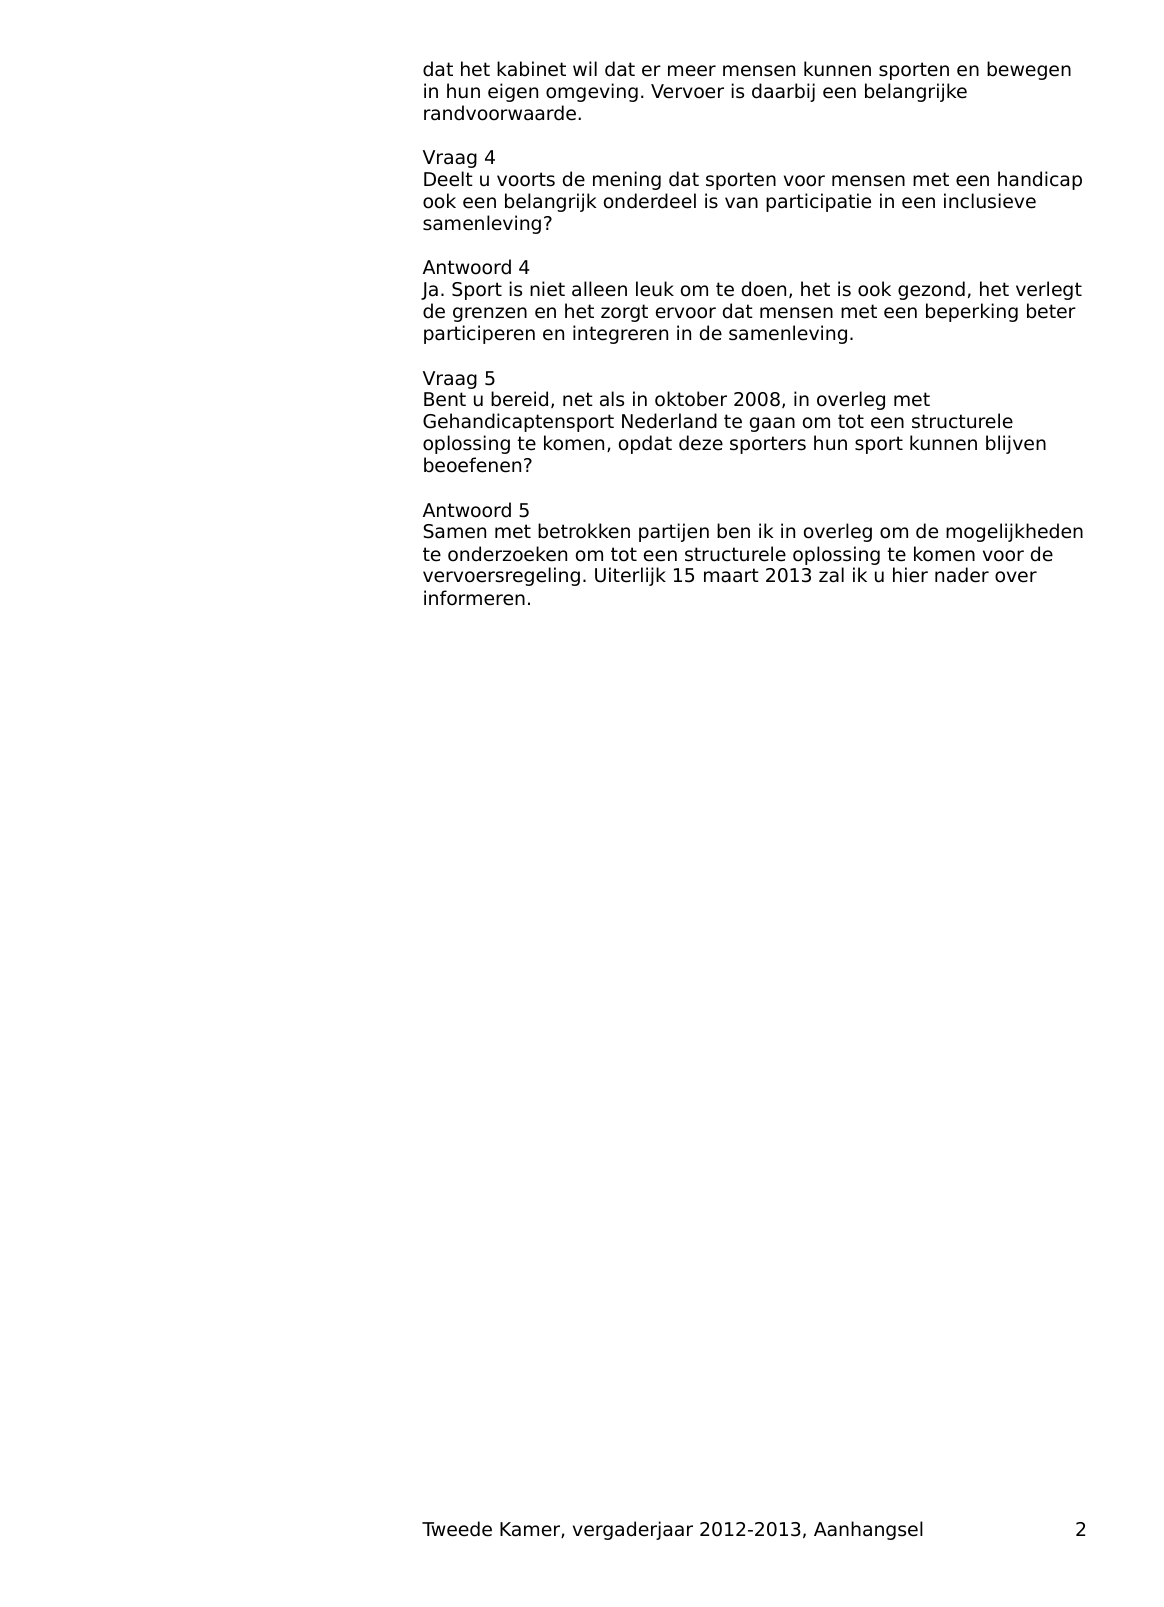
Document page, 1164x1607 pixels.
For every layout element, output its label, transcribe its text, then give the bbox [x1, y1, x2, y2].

text Vraag 5 [422, 367, 1087, 389]
text Antwoord 4 [422, 257, 1087, 279]
text Deelt u voorts de mening dat sporten voor mensen met een handicap ook een belangrijk onderdeel is van participatie in een inclusieve samenleving? [422, 169, 1087, 235]
text Ja. Sport is niet alleen leuk om te doen, het is ook gezond, het verlegt de grenzen en het zorgt ervoor dat mensen met een beperking beter participeren en integreren in de samenleving. [422, 279, 1087, 345]
text Vraag 4 [422, 147, 1087, 169]
text Samen met betrokken partijen ben ik in overleg om de mogelijkheden te onderzoeken om tot een structurele oplossing te komen voor de vervoersregeling. Uiterlijk 15 maart 2013 zal ik u hier nader over informeren. [422, 521, 1087, 609]
text dat het kabinet wil dat er meer mensen kunnen sporten en bewegen in hun eigen omgeving. Vervoer is daarbij een belangrijke randvoorwaarde. [422, 59, 1087, 125]
text Bent u bereid, net als in oktober 2008, in overleg met Gehandicaptensport Nederland te gaan om tot een structurele oplossing te komen, opdat deze sporters hun sport kunnen blijven beoefenen? [422, 389, 1087, 477]
text Antwoord 5 [422, 499, 1087, 521]
